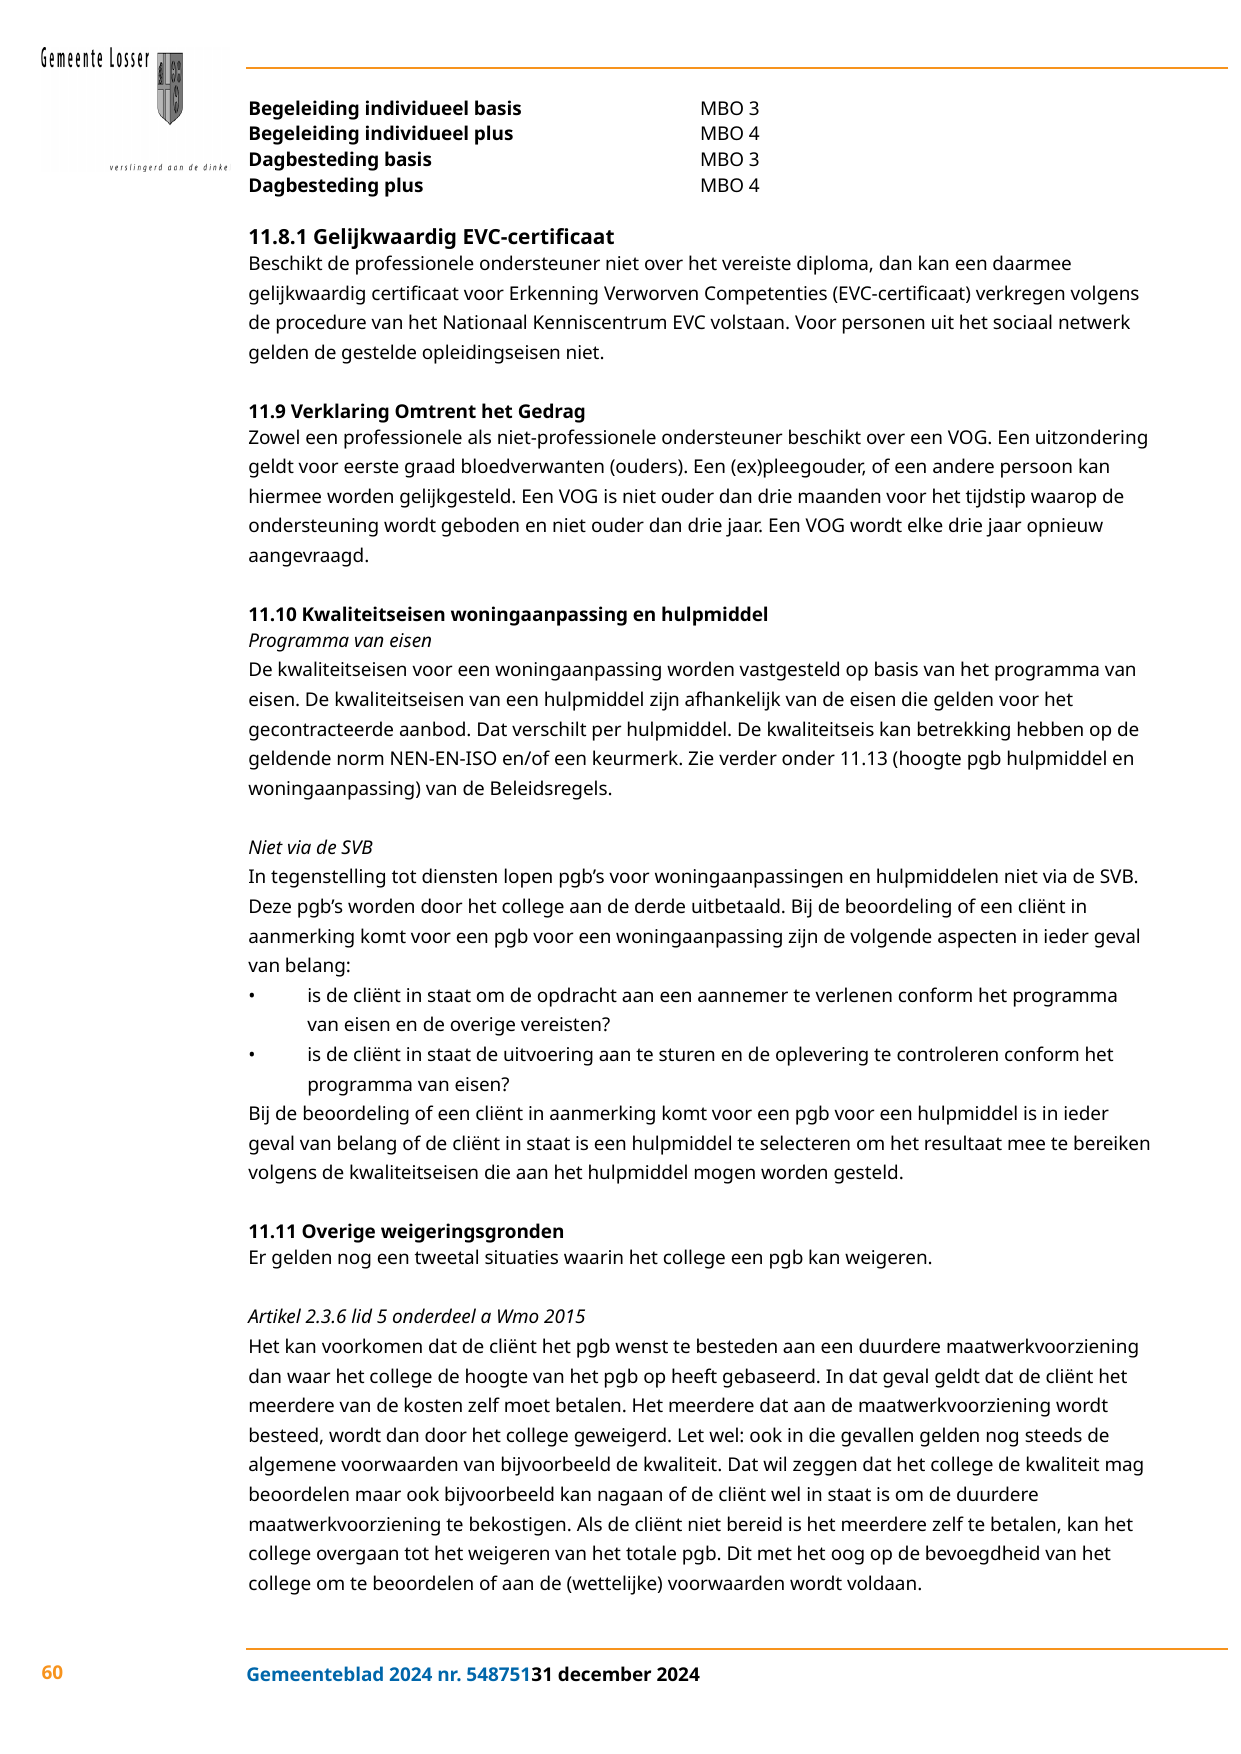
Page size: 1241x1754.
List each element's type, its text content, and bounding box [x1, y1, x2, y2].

text Beschikt de professionele ondersteuner niet over het vereiste diploma, dan kan een daarmee gelijkwaardig certificaat voor Erkenning Verworven Competenties (EVC-certificaat) verkregen volgens de procedure van het Nationaal Kenniscentrum EVC volstaan. Voor personen uit het sociaal netwerk gelden de gestelde opleidingseisen niet. [248, 250, 1152, 365]
table_cell MBO 4 [700, 121, 1152, 146]
table_cell Dagbesteding basis [248, 146, 700, 172]
table_cell Dagbesteding plus [248, 172, 700, 198]
table_header MBO 3 [700, 95, 1152, 121]
text 11.10 Kwaliteitseisen woningaanpassing en hulpmiddel [248, 601, 1152, 627]
table_cell MBO 4 [700, 172, 1152, 198]
table_cell MBO 3 [700, 146, 1152, 172]
table_cell Begeleiding individueel plus [248, 121, 700, 146]
text 11.9 Verklaring Omtrent het Gedrag [248, 398, 1152, 424]
text 11.8.1 Gelijkwaardig EVC-certificaat [248, 222, 1152, 250]
text Zowel een professionele als niet-professionele ondersteuner beschikt over een VOG. Een uitzondering geldt voor eerste graad bloedverwanten (ouders). Een (ex)pleegouder, of een andere persoon kan hiermee worden gelijkgesteld. Een VOG is niet ouder dan drie maanden voor het tijdstip waarop de ondersteuning wordt geboden en niet ouder dan drie jaar. Een VOG wordt elke drie jaar opnieuw aangevraagd. [248, 424, 1152, 568]
text De kwaliteitseisen voor een woningaanpassing worden vastgesteld op basis van het programma van eisen. De kwaliteitseisen van een hulpmiddel zijn afhankelijk van de eisen die gelden voor het gecontracteerde aanbod. Dat verschilt per hulpmiddel. De kwaliteitseis kan betrekking hebben op de geldende norm NEN-EN-ISO en/of een keurmerk. Zie verder onder 11.13 (hoogte pgb hulpmiddel en woningaanpassing) van de Beleidsregels. [248, 657, 1152, 801]
list is de cliënt in staat om de opdracht aan een aannemer te verlenen conform het programma van eisen en de overige vereisten? [248, 982, 1152, 1037]
list is de cliënt in staat de uitvoering aan te sturen en de oplevering te controleren conform het programma van eisen? [248, 1041, 1152, 1097]
text Niet via de SVB [248, 834, 1152, 860]
text 11.11 Overige weigeringsgronden [248, 1219, 1152, 1244]
text Er gelden nog een tweetal situaties waarin het college een pgb kan weigeren. [248, 1244, 1152, 1270]
text Het kan voorkomen dat de cliënt het pgb wenst te besteden aan een duurdere maatwerkvoorziening dan waar het college de hoogte van het pgb op heeft gebaseerd. In dat geval geldt dat de cliënt het meerdere van de kosten zelf moet betalen. Het meerdere dat aan de maatwerkvoorziening wordt besteed, wordt dan door het college geweigerd. Let wel: ook in die gevallen gelden nog steeds de algemene voorwaarden van bijvoorbeeld de kwaliteit. Dat wil zeggen dat het college de kwaliteit mag beoordelen maar ook bijvoorbeeld kan nagaan of de cliënt wel in staat is om de duurdere maatwerkvoorziening te bekostigen. Als de cliënt niet bereid is het meerdere zelf te betalen, kan het college overgaan tot het weigeren van het totale pgb. Dit met het oog op de bevoegdheid van het college om te beoordelen of aan de (wettelijke) voorwaarden wordt voldaan. [248, 1333, 1152, 1596]
picture [41, 47, 231, 172]
text Bij de beoordeling of een cliënt in aanmerking komt voor een pgb voor een hulpmiddel is in ieder geval van belang of de cliënt in staat is een hulpmiddel te selecteren om het resultaat mee te bereiken volgens de kwaliteitseisen die aan het hulpmiddel mogen worden gesteld. [248, 1100, 1152, 1185]
text Artikel 2.3.6 lid 5 onderdeel a Wmo 2015 [248, 1304, 1152, 1329]
table_header Begeleiding individueel basis [248, 95, 700, 121]
text In tegenstelling tot diensten lopen pgb’s voor woningaanpassingen en hulpmiddelen niet via de SVB. Deze pgb’s worden door het college aan de derde uitbetaald. Bij de beoordeling of een cliënt in aanmerking komt voor een pgb voor een woningaanpassing zijn de volgende aspecten in ieder geval van belang: [248, 864, 1152, 978]
text Programma van eisen [248, 627, 1152, 653]
